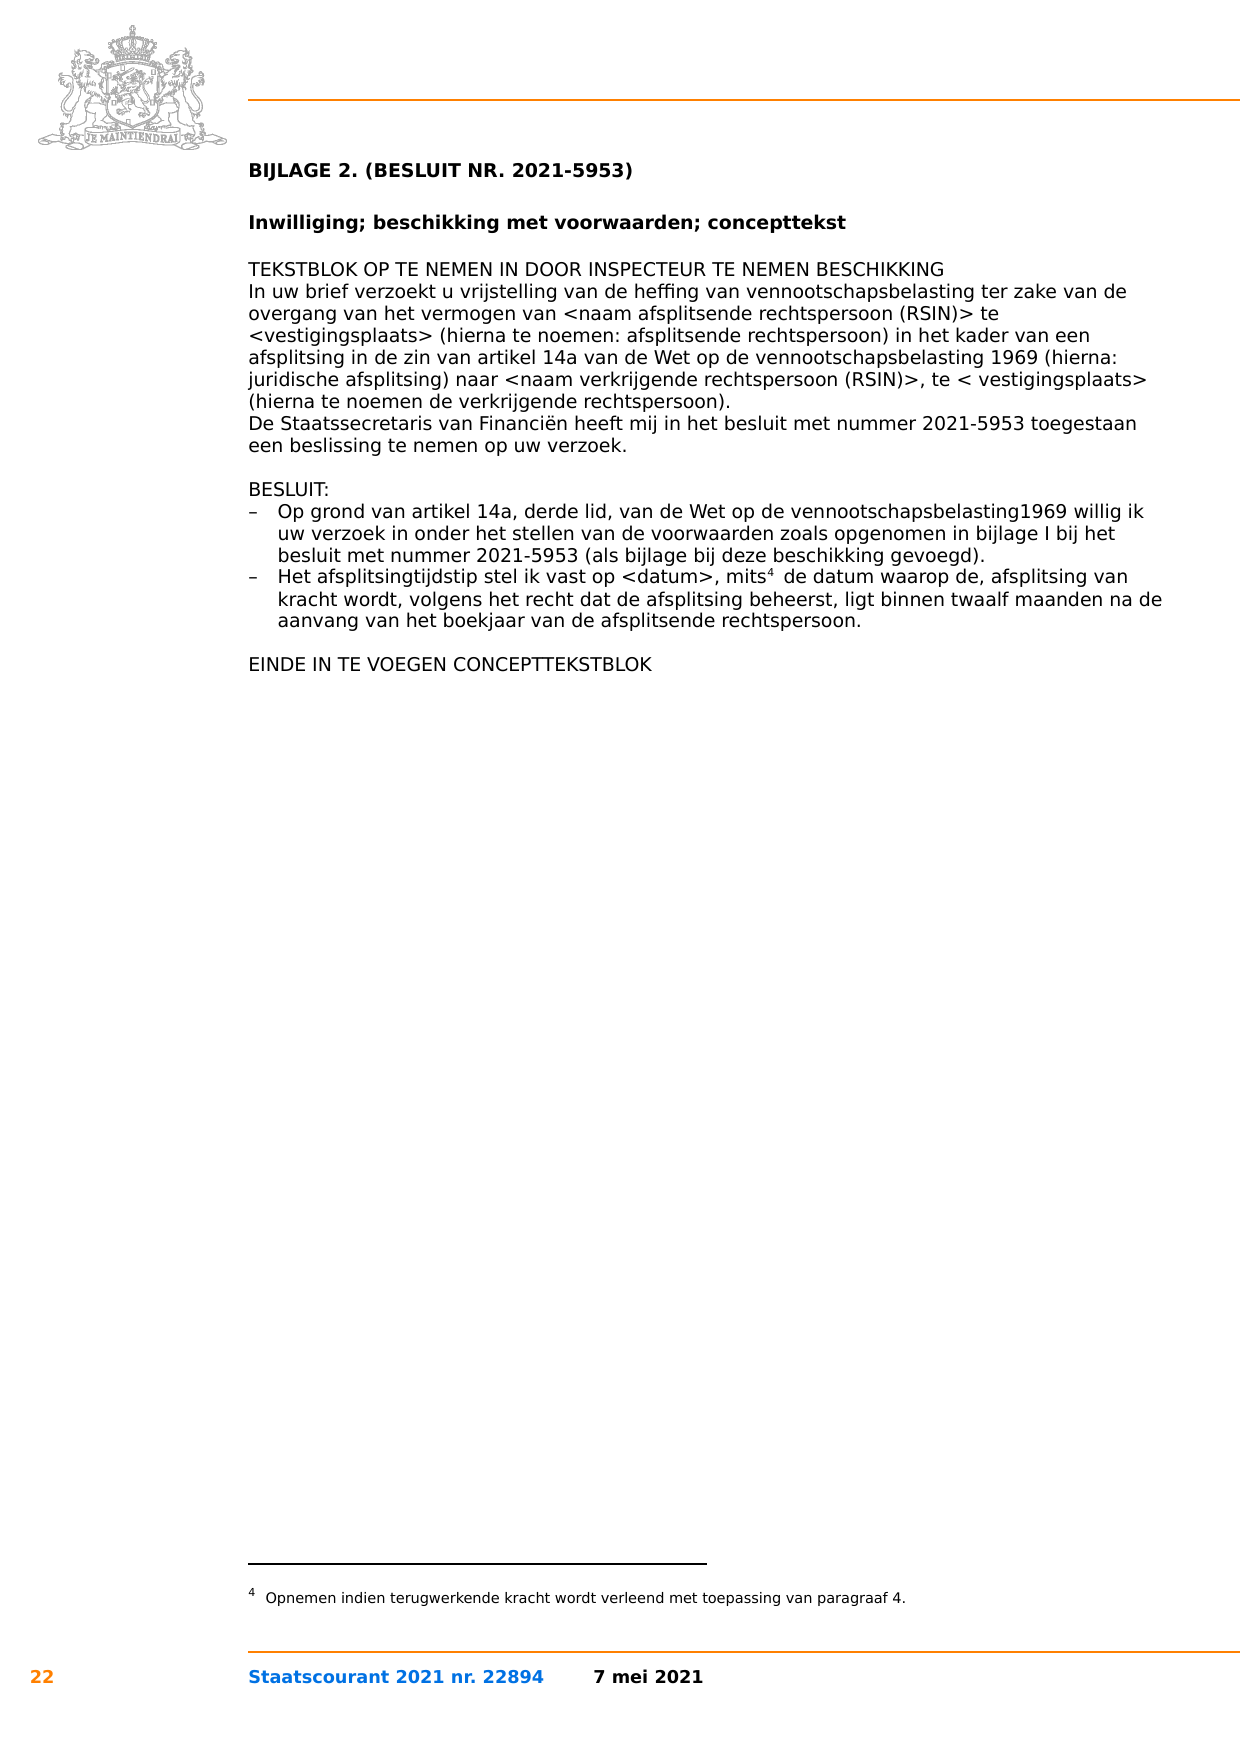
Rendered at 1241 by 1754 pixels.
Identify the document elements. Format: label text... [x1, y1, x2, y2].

subtitle BIJLAGE 2. (BESLUIT NR. 2021-5953) [248, 160, 1163, 182]
subtitle Inwilliging; beschikking met voorwaarden; concepttekst [248, 212, 1163, 234]
text – Het afsplitsingtijdstip stel ik vast op <datum>, mits de datum waarop de, afsplitsing van kracht wordt, volgens het recht dat de afsplitsing beheerst, ligt binnen twaalf maanden na de aanvang van het boekjaar van de afsplitsende rechtspersoon. [248, 566, 1163, 632]
text – Op grond van artikel 14a, derde lid, van de Wet op de vennootschapsbelasting1969 willig ik uw verzoek in onder het stellen van de voorwaarden zoals opgenomen in bijlage I bij het besluit met nummer 2021-5953 (als bijlage bij deze beschikking gevoegd). [248, 501, 1163, 566]
picture [38, 25, 227, 150]
text In uw brief verzoekt u vrijstelling van de heffing van vennootschapsbelasting ter zake van de overgang van het vermogen van <naam afsplitsende rechtspersoon (RSIN)> te <vestigingsplaats> (hierna te noemen: afsplitsende rechtspersoon) in het kader van een afsplitsing in de zin van artikel 14a van de Wet op de vennootschapsbelasting 1969 (hierna: juridische afsplitsing) naar <naam verkrijgende rechtspersoon (RSIN)>, te < vestigingsplaats> (hierna te noemen de verkrijgende rechtspersoon). [248, 281, 1163, 413]
text EINDE IN TE VOEGEN CONCEPTTEKSTBLOK [248, 654, 1163, 676]
text TEKSTBLOK OP TE NEMEN IN DOOR INSPECTEUR TE NEMEN BESCHIKKING [248, 259, 1163, 281]
text De Staatssecretaris van Financiën heeft mij in het besluit met nummer 2021-5953 toegestaan een beslissing te nemen op uw verzoek. [248, 413, 1163, 457]
text Opnemen indien terugwerkende kracht wordt verleend met toepassing van paragraaf 4. [248, 1586, 1163, 1608]
text BESLUIT: [248, 478, 1163, 501]
